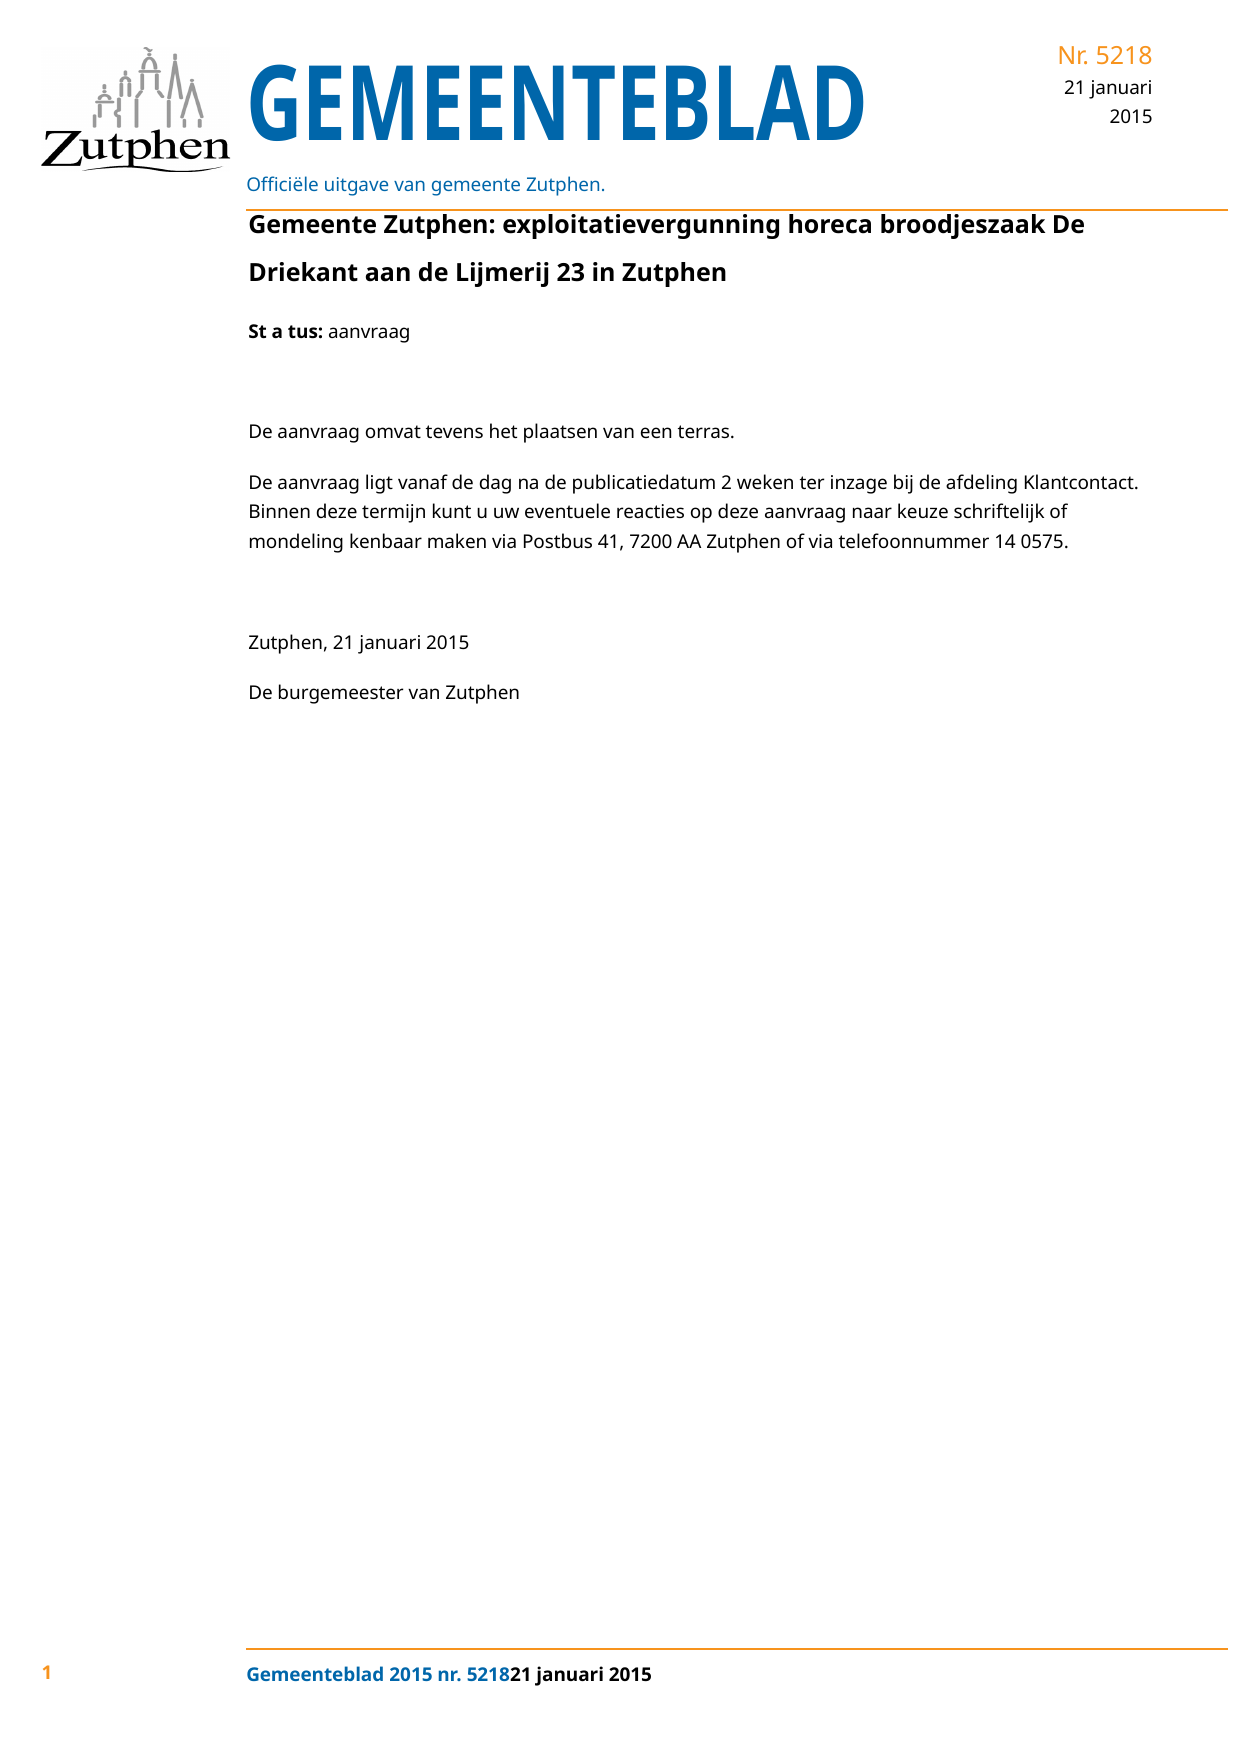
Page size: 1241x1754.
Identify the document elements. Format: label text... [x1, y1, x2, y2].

text St a tus: aanvraag [248, 318, 1152, 344]
text De aanvraag ligt vanaf de dag na de publicatiedatum 2 weken ter inzage bij de afdeling Klantcontact. Binnen deze termijn kunt u uw eventuele reacties op deze aanvraag naar keuze schriftelijk of mondeling kenbaar maken via Postbus 41, 7200 AA Zutphen of via telefoonnummer 14 0575. [248, 469, 1152, 554]
picture [41, 47, 231, 172]
text De burgemeester van Zutphen [248, 679, 1152, 705]
text De aanvraag omvat tevens het plaatsen van een terras. [248, 419, 1152, 444]
text Gemeente Zutphen: exploitatievergunning horeca broodjeszaak De Driekant aan de Lijmerij 23 in Zutphen [248, 211, 1152, 288]
text Zutphen, 21 januari 2015 [248, 629, 1152, 655]
